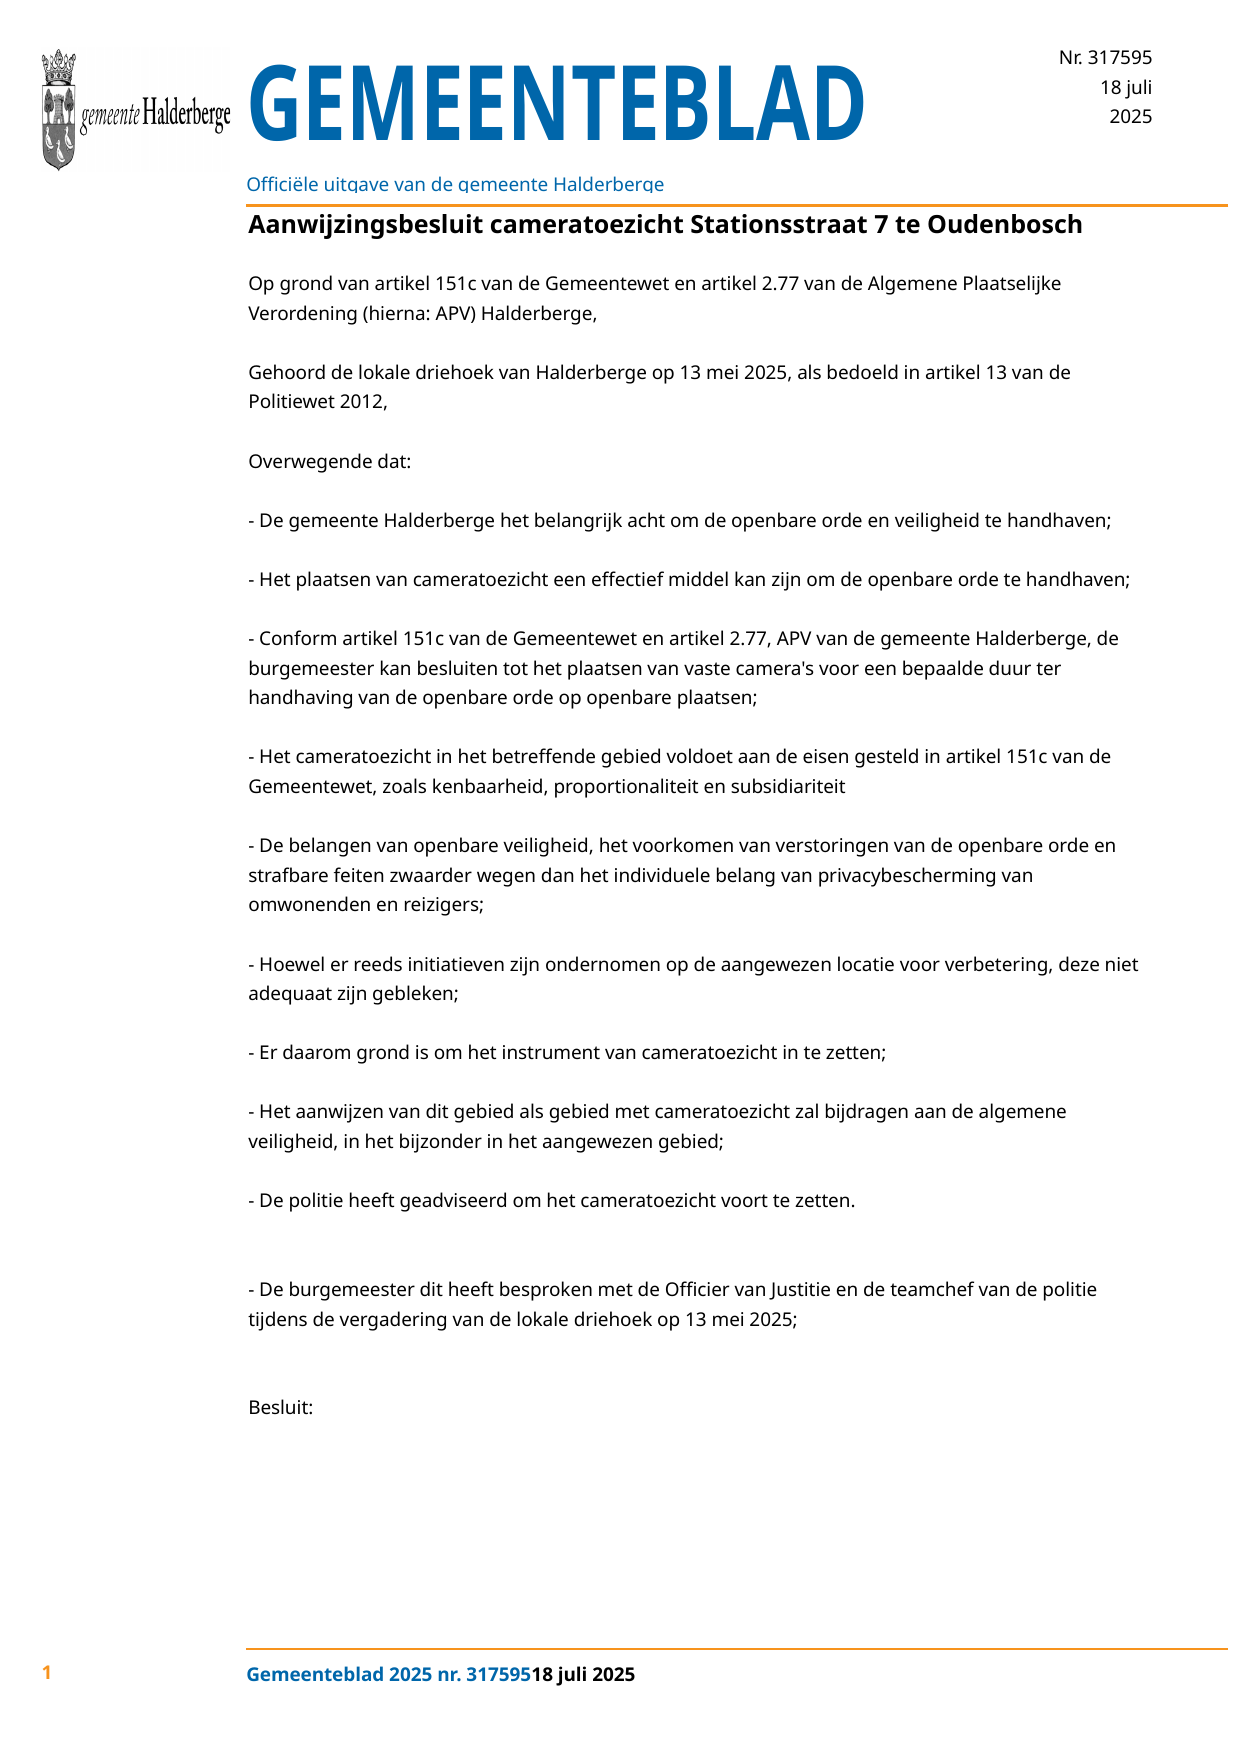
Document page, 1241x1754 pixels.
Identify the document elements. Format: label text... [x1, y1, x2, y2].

text - Hoewel er reeds initiatieven zijn ondernomen op de aangewezen locatie voor verbetering, deze niet adequaat zijn gebleken; [248, 951, 1152, 1006]
text - De gemeente Halderberge het belangrijk acht om de openbare orde en veiligheid te handhaven; [248, 507, 1152, 533]
text - Het plaatsen van cameratoezicht een effectief middel kan zijn om de openbare orde te handhaven; [248, 566, 1152, 592]
text - Conform artikel 151c van de Gemeentewet en artikel 2.77, APV van de gemeente Halderberge, de burgemeester kan besluiten tot het plaatsen van vaste camera's voor een bepaalde duur ter handhaving van de openbare orde op openbare plaatsen; [248, 625, 1152, 710]
text Overwegende dat: [248, 448, 1152, 473]
text - Het cameratoezicht in het betreffende gebied voldoet aan de eisen gesteld in artikel 151c van de Gemeentewet, zoals kenbaarheid, proportionaliteit en subsidiariteit [248, 744, 1152, 799]
text Besluit: [248, 1394, 1152, 1420]
text Op grond van artikel 151c van de Gemeentewet en artikel 2.77 van de Algemene Plaatselijke Verordening (hierna: APV) Halderberge, [248, 270, 1152, 326]
picture [41, 47, 231, 172]
text - De politie heeft geadviseerd om het cameratoezicht voort te zetten. [248, 1187, 1152, 1213]
text - De burgemeester dit heeft besproken met de Officier van Justitie en de teamchef van de politie tijdens de vergadering van de lokale driehoek op 13 mei 2025; [248, 1276, 1152, 1331]
text - Er daarom grond is om het instrument van cameratoezicht in te zetten; [248, 1039, 1152, 1065]
text Aanwijzingsbesluit cameratoezicht Stationsstraat 7 te Oudenbosch [248, 207, 1152, 241]
text - De belangen van openbare veiligheid, het voorkomen van verstoringen van de openbare orde en strafbare feiten zwaarder wegen dan het individuele belang van privacybescherming van omwonenden en reizigers; [248, 832, 1152, 917]
text Gehoord de lokale driehoek van Halderberge op 13 mei 2025, als bedoeld in artikel 13 van de Politiewet 2012, [248, 359, 1152, 414]
text - Het aanwijzen van dit gebied als gebied met cameratoezicht zal bijdragen aan de algemene veiligheid, in het bijzonder in het aangewezen gebied; [248, 1099, 1152, 1154]
